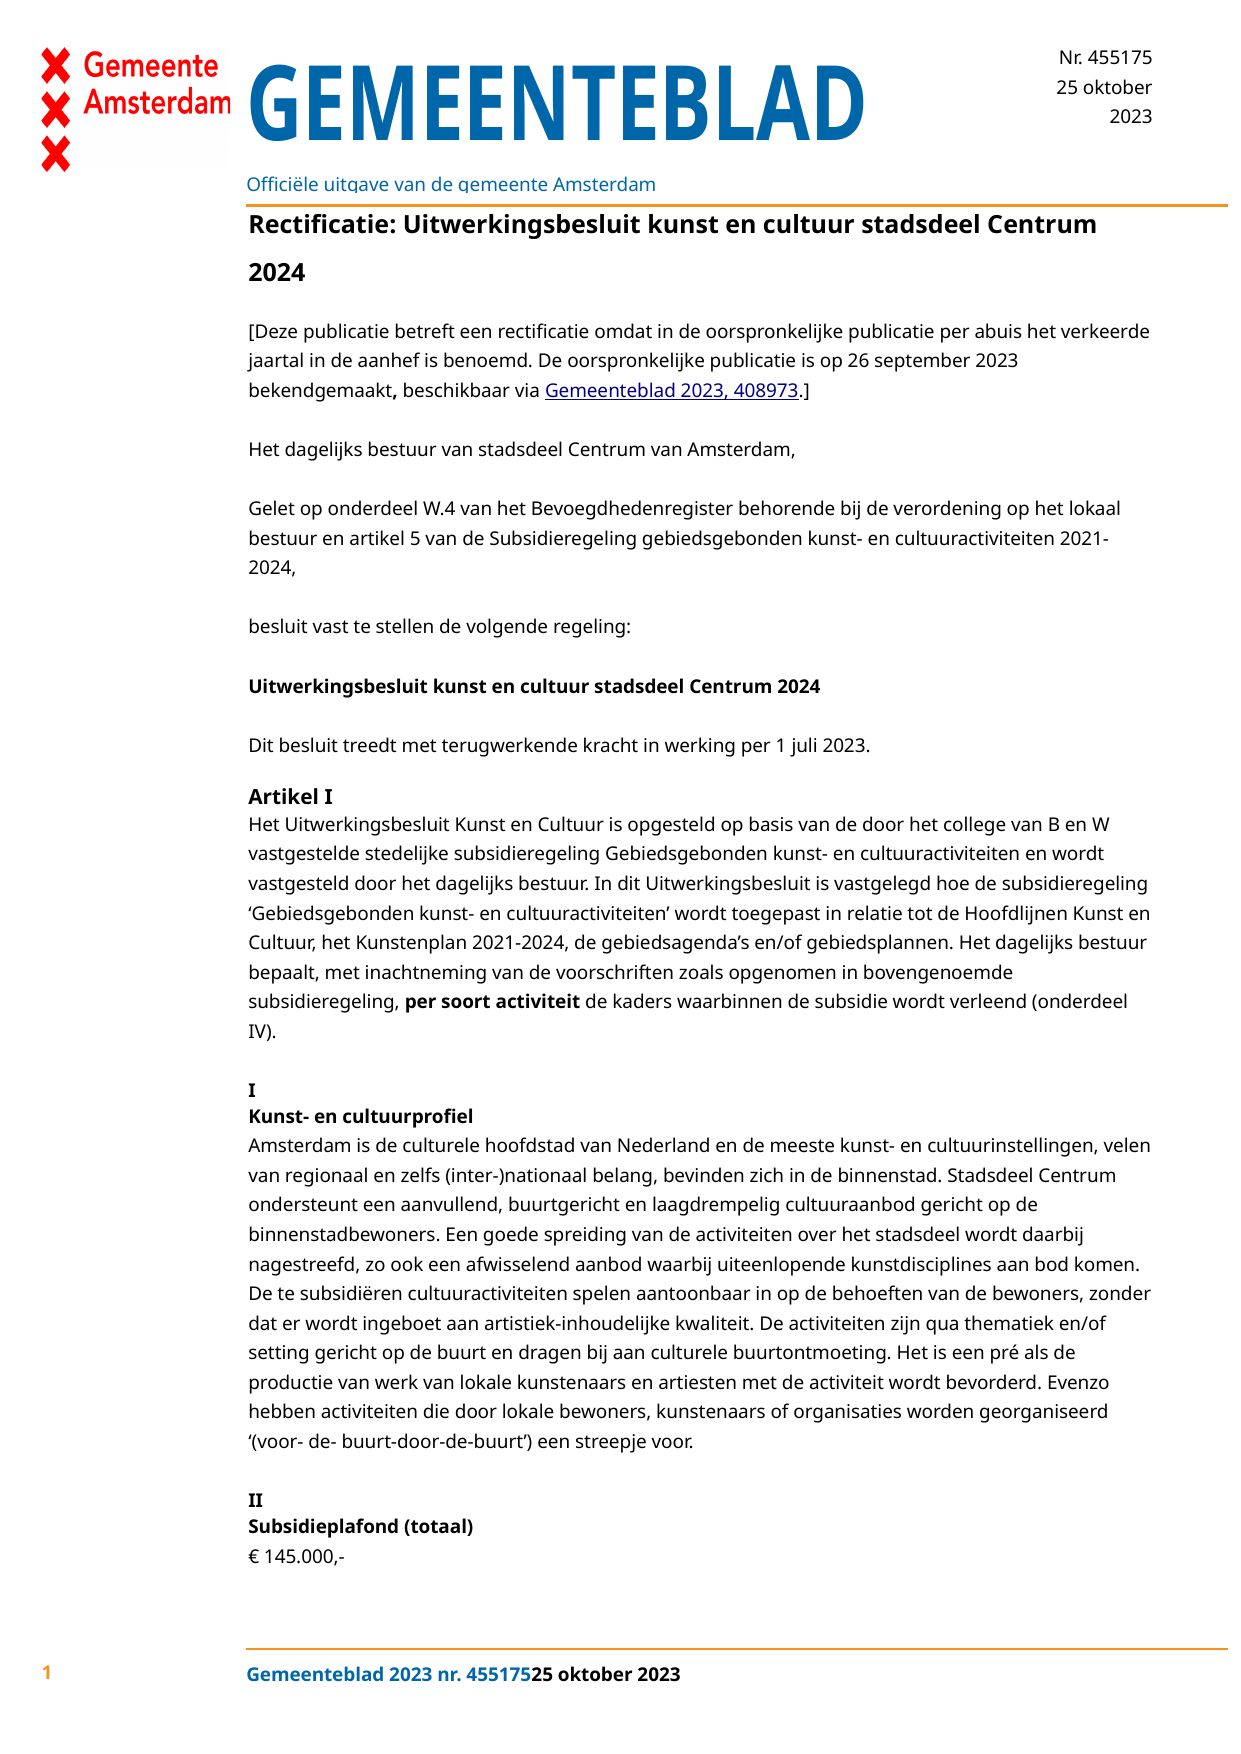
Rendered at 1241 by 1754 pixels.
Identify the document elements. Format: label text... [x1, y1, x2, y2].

text I [248, 1077, 1152, 1103]
text Subsidieplafond (totaal) [248, 1513, 1152, 1539]
text Kunst- en cultuurprofiel [248, 1103, 1152, 1129]
text Dit besluit treedt met terugwerkende kracht in werking per 1 juli 2023. [248, 732, 1152, 758]
text II [248, 1487, 1152, 1513]
text Gelet op onderdeel W.4 van het Bevoegdhedenregister behorende bij de verordening op het lokaal bestuur en artikel 5 van de Subsidieregeling gebiedsgebonden kunst- en cultuuractiviteiten 2021-2024, [248, 495, 1152, 580]
text Uitwerkingsbesluit kunst en cultuur stadsdeel Centrum 2024 [248, 673, 1152, 699]
text Het dagelijks bestuur van stadsdeel Centrum van Amsterdam, [248, 436, 1152, 462]
text Rectificatie: Uitwerkingsbesluit kunst en cultuur stadsdeel Centrum 2024 [248, 207, 1152, 288]
text besluit vast te stellen de volgende regeling: [248, 614, 1152, 639]
text Het Uitwerkingsbesluit Kunst en Cultuur is opgesteld op basis van de door het college van B en W vastgestelde stedelijke subsidieregeling Gebiedsgebonden kunst- en cultuuractiviteiten en wordt vastgesteld door het dagelijks bestuur. In dit Uitwerkingsbesluit is vastgelegd hoe de subsidieregeling ‘Gebiedsgebonden kunst- en cultuuractiviteiten’ wordt toegepast in relatie tot de Hoofdlijnen Kunst en Cultuur, het Kunstenplan 2021-2024, de gebiedsagenda’s en/of gebiedsplannen. Het dagelijks bestuur bepaalt, met inachtneming van de voorschriften zoals opgenomen in bovengenoemde subsidieregeling, per soort activiteit de kaders waarbinnen de subsidie wordt verleend (onderdeel IV). [248, 811, 1152, 1044]
text Amsterdam is de culturele hoofdstad van Nederland en de meeste kunst- en cultuurinstellingen, velen van regionaal en zelfs (inter-)nationaal belang, bevinden zich in de binnenstad. Stadsdeel Centrum ondersteunt een aanvullend, buurtgericht en laagdrempelig cultuuraanbod gericht op de binnenstadbewoners. Een goede spreiding van de activiteiten over het stadsdeel wordt daarbij nagestreefd, zo ook een afwisselend aanbod waarbij uiteenlopende kunstdisciplines aan bod komen. De te subsidiëren cultuuractiviteiten spelen aantoonbaar in op de behoeften van de bewoners, zonder dat er wordt ingeboet aan artistiek-inhoudelijke kwaliteit. De activiteiten zijn qua thematiek en/of setting gericht op de buurt en dragen bij aan culturele buurtontmoeting. Het is een pré als de productie van werk van lokale kunstenaars en artiesten met de activiteit wordt bevorderd. Evenzo hebben activiteiten die door lokale bewoners, kunstenaars of organisaties worden georganiseerd ‘(voor- de- buurt-door-de-buurt’) een streepje voor. [248, 1132, 1152, 1454]
text € 145.000,- [248, 1543, 1152, 1568]
text Artikel I [248, 782, 1152, 811]
text [Deze publicatie betreft een rectificatie omdat in de oorspronkelijke publicatie per abuis het verkeerde jaartal in de aanhef is benoemd. De oorspronkelijke publicatie is op 26 september 2023 bekendgemaakt, beschikbaar via Gemeenteblad 2023, 408973.] [248, 318, 1152, 403]
picture [41, 47, 231, 172]
